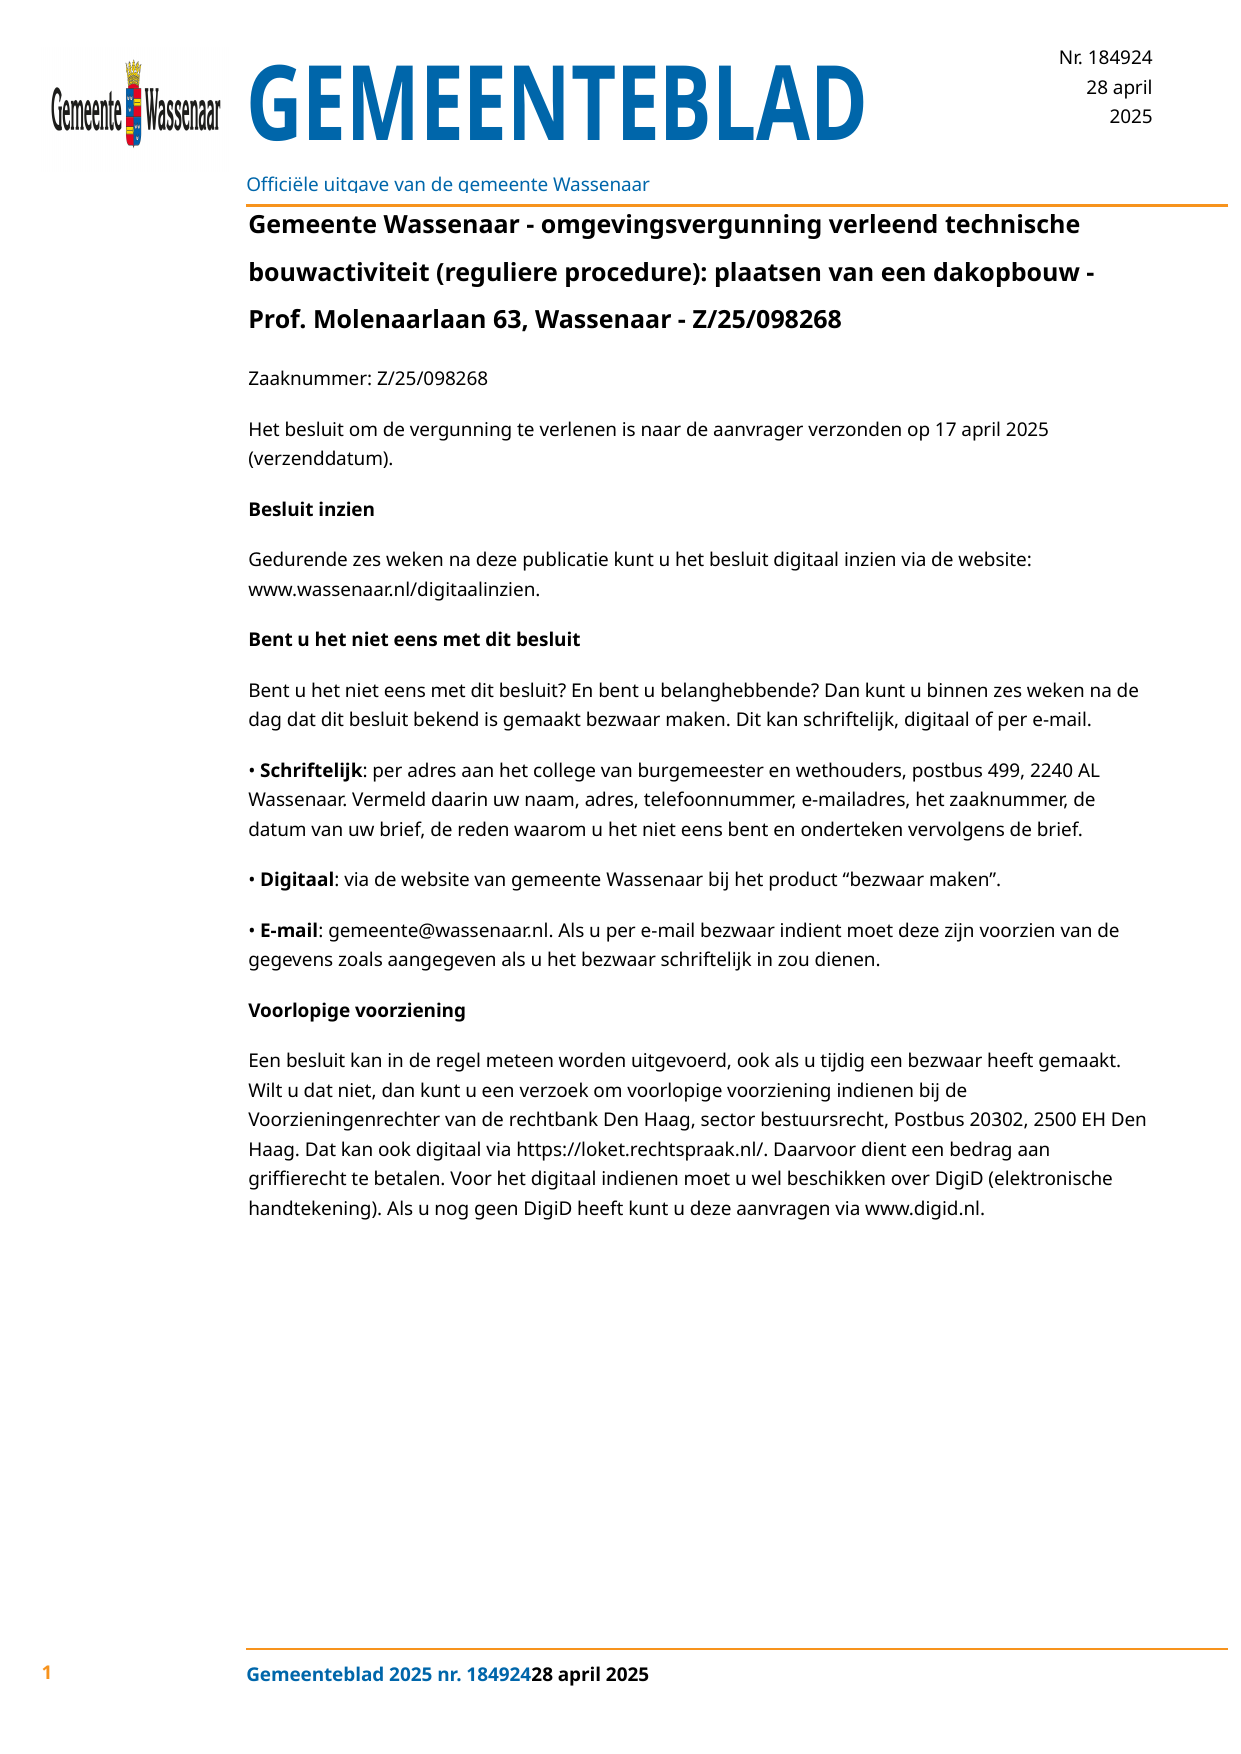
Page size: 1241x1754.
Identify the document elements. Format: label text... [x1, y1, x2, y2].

text Zaaknummer: Z/25/098268 [248, 366, 1152, 391]
text Besluit inzien [248, 496, 1152, 522]
text • Schriftelijk: per adres aan het college van burgemeester en wethouders, postbus 499, 2240 AL Wassenaar. Vermeld daarin uw naam, adres, telefoonnummer, e-mailadres, het zaaknummer, de datum van uw brief, de reden waarom u het niet eens bent en onderteken vervolgens de brief. [248, 757, 1152, 842]
text Gemeente Wassenaar - omgevingsvergunning verleend technische bouwactiviteit (reguliere procedure): plaatsen van een dakopbouw - Prof. Molenaarlaan 63, Wassenaar - Z/25/098268 [248, 207, 1152, 336]
text • Digitaal: via de website van gemeente Wassenaar bij het product “bezwaar maken”. [248, 866, 1152, 892]
text Gedurende zes weken na deze publicatie kunt u het besluit digitaal inzien via de website: www.wassenaar.nl/digitaalinzien. [248, 546, 1152, 602]
text Bent u het niet eens met dit besluit? En bent u belanghebbende? Dan kunt u binnen zes weken na de dag dat dit besluit bekend is gemaakt bezwaar maken. Dit kan schriftelijk, digitaal of per e-mail. [248, 677, 1152, 732]
picture [41, 47, 231, 172]
text Bent u het niet eens met dit besluit [248, 626, 1152, 652]
text Het besluit om de vergunning te verlenen is naar de aanvrager verzonden op 17 april 2025 (verzenddatum). [248, 416, 1152, 471]
text Voorlopige voorziening [248, 997, 1152, 1022]
text • E-mail: gemeente@wassenaar.nl. Als u per e-mail bezwaar indient moet deze zijn voorzien van de gegevens zoals aangegeven als u het bezwaar schriftelijk in zou dienen. [248, 917, 1152, 972]
text Een besluit kan in de regel meteen worden uitgevoerd, ook als u tijdig een bezwaar heeft gemaakt. Wilt u dat niet, dan kunt u een verzoek om voorlopige voorziening indienen bij de Voorzieningenrechter van de rechtbank Den Haag, sector bestuursrecht, Postbus 20302, 2500 EH Den Haag. Dat kan ook digitaal via https://loket.rechtspraak.nl/. Daarvoor dient een bedrag aan griffierecht te betalen. Voor het digitaal indienen moet u wel beschikken over DigiD (elektronische handtekening). Als u nog geen DigiD heeft kunt u deze aanvragen via www.digid.nl. [248, 1047, 1152, 1221]
